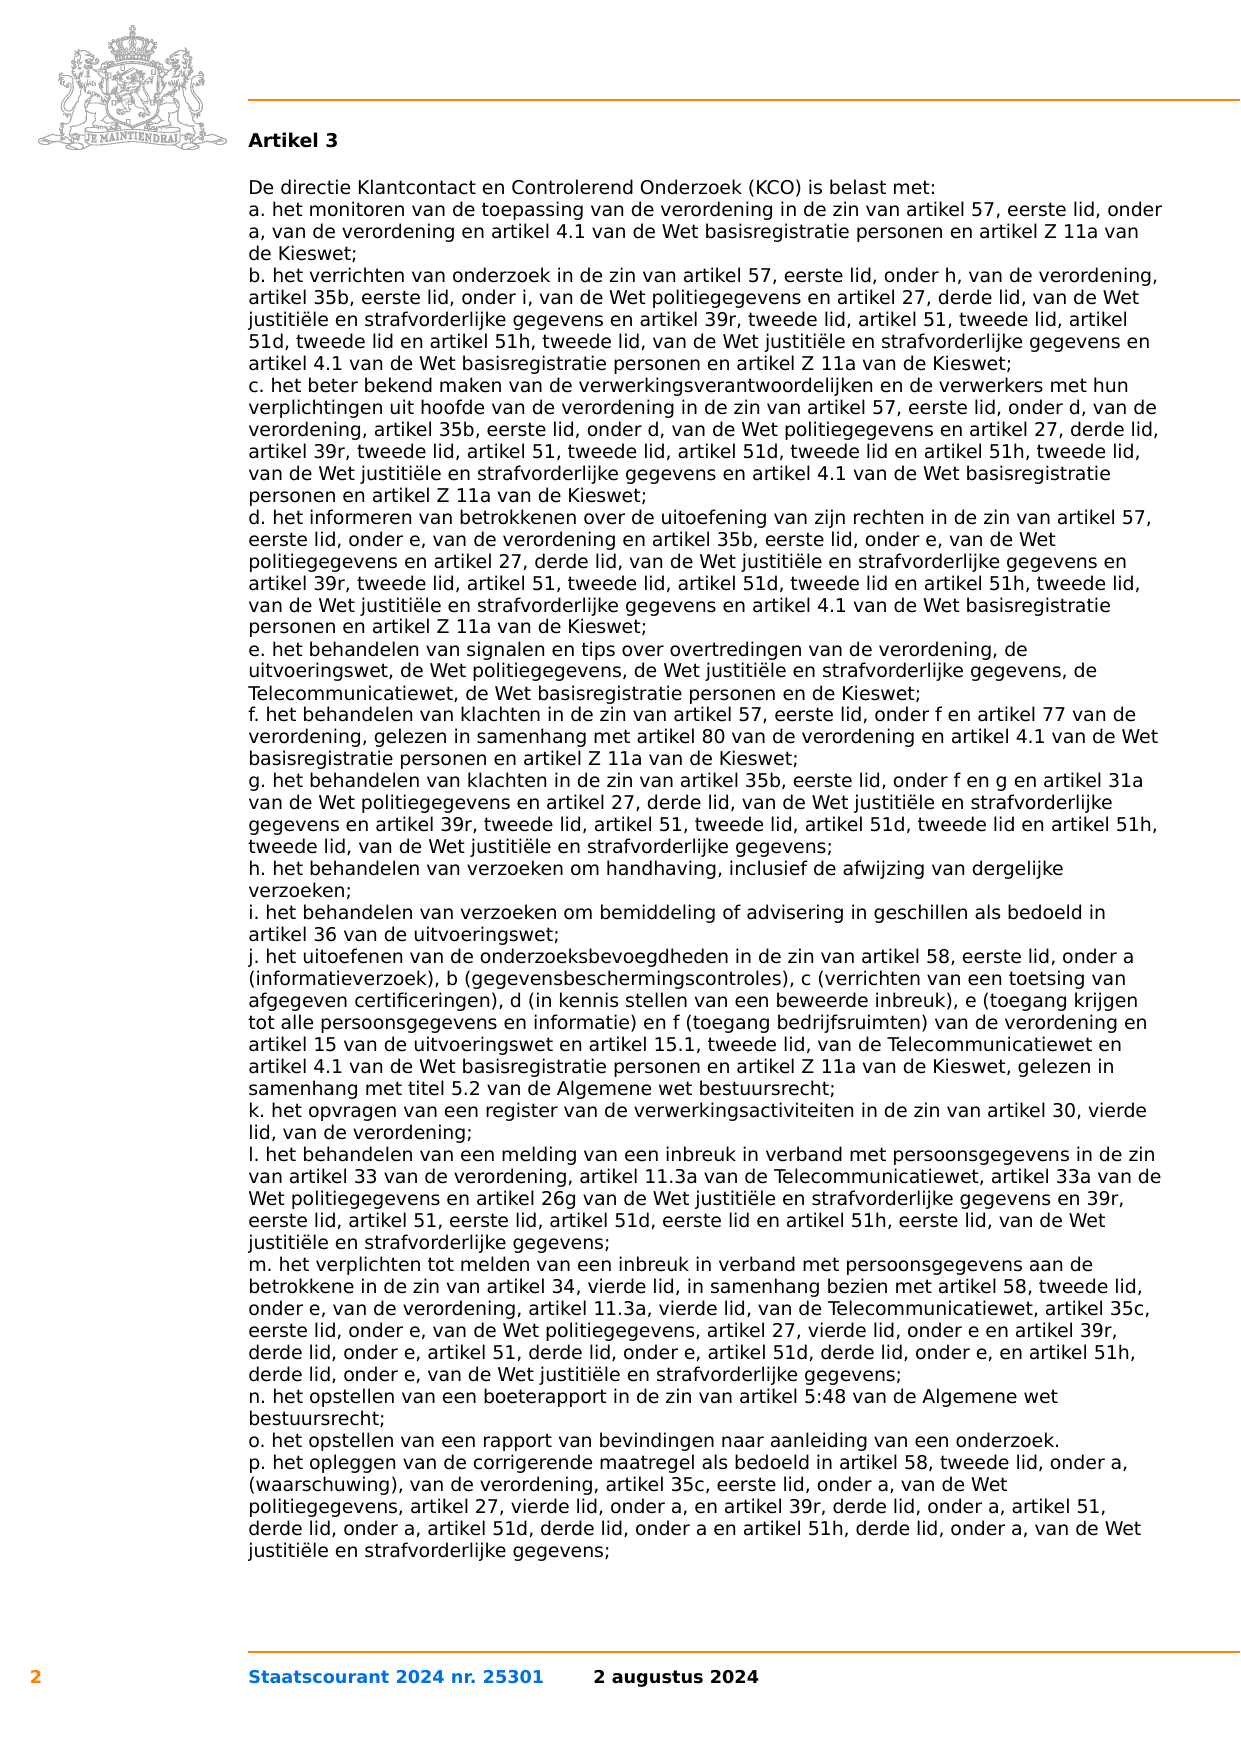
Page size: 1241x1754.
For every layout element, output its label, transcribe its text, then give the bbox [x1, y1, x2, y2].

text f. het behandelen van klachten in de zin van artikel 57, eerste lid, onder f en artikel 77 van de verordening, gelezen in samenhang met artikel 80 van de verordening en artikel 4.1 van de Wet basisregistratie personen en artikel Z 11a van de Kieswet; [248, 704, 1163, 770]
text i. het behandelen van verzoeken om bemiddeling of advisering in geschillen als bedoeld in artikel 36 van de uitvoeringswet; [248, 902, 1163, 946]
text e. het behandelen van signalen en tips over overtredingen van de verordening, de uitvoeringswet, de Wet politiegegevens, de Wet justitiële en strafvorderlijke gegevens, de Telecommunicatiewet, de Wet basisregistratie personen en de Kieswet; [248, 638, 1163, 704]
text k. het opvragen van een register van de verwerkingsactiviteiten in de zin van artikel 30, vierde lid, van de verordening; [248, 1100, 1163, 1144]
text l. het behandelen van een melding van een inbreuk in verband met persoonsgegevens in de zin van artikel 33 van de verordening, artikel 11.3a van de Telecommunicatiewet, artikel 33a van de Wet politiegegevens en artikel 26g van de Wet justitiële en strafvorderlijke gegevens en 39r, eerste lid, artikel 51, eerste lid, artikel 51d, eerste lid en artikel 51h, eerste lid, van de Wet justitiële en strafvorderlijke gegevens; [248, 1144, 1163, 1254]
text a. het monitoren van de toepassing van de verordening in de zin van artikel 57, eerste lid, onder a, van de verordening en artikel 4.1 van de Wet basisregistratie personen en artikel Z 11a van de Kieswet; [248, 199, 1163, 265]
text p. het opleggen van de corrigerende maatregel als bedoeld in artikel 58, tweede lid, onder a, (waarschuwing), van de verordening, artikel 35c, eerste lid, onder a, van de Wet politiegegevens, artikel 27, vierde lid, onder a, en artikel 39r, derde lid, onder a, artikel 51, derde lid, onder a, artikel 51d, derde lid, onder a en artikel 51h, derde lid, onder a, van de Wet justitiële en strafvorderlijke gegevens; [248, 1452, 1163, 1562]
text b. het verrichten van onderzoek in de zin van artikel 57, eerste lid, onder h, van de verordening, artikel 35b, eerste lid, onder i, van de Wet politiegegevens en artikel 27, derde lid, van de Wet justitiële en strafvorderlijke gegevens en artikel 39r, tweede lid, artikel 51, tweede lid, artikel 51d, tweede lid en artikel 51h, tweede lid, van de Wet justitiële en strafvorderlijke gegevens en artikel 4.1 van de Wet basisregistratie personen en artikel Z 11a van de Kieswet; [248, 265, 1163, 375]
text n. het opstellen van een boeterapport in de zin van artikel 5:48 van de Algemene wet bestuursrecht; [248, 1386, 1163, 1430]
text d. het informeren van betrokkenen over de uitoefening van zijn rechten in de zin van artikel 57, eerste lid, onder e, van de verordening en artikel 35b, eerste lid, onder e, van de Wet politiegegevens en artikel 27, derde lid, van de Wet justitiële en strafvorderlijke gegevens en artikel 39r, tweede lid, artikel 51, tweede lid, artikel 51d, tweede lid en artikel 51h, tweede lid, van de Wet justitiële en strafvorderlijke gegevens en artikel 4.1 van de Wet basisregistratie personen en artikel Z 11a van de Kieswet; [248, 507, 1163, 638]
text m. het verplichten tot melden van een inbreuk in verband met persoonsgegevens aan de betrokkene in de zin van artikel 34, vierde lid, in samenhang bezien met artikel 58, tweede lid, onder e, van de verordening, artikel 11.3a, vierde lid, van de Telecommunicatiewet, artikel 35c, eerste lid, onder e, van de Wet politiegegevens, artikel 27, vierde lid, onder e en artikel 39r, derde lid, onder e, artikel 51, derde lid, onder e, artikel 51d, derde lid, onder e, en artikel 51h, derde lid, onder e, van de Wet justitiële en strafvorderlijke gegevens; [248, 1254, 1163, 1386]
picture [38, 25, 227, 150]
text j. het uitoefenen van de onderzoeksbevoegdheden in de zin van artikel 58, eerste lid, onder a (informatieverzoek), b (gegevensbeschermingscontroles), c (verrichten van een toetsing van afgegeven certificeringen), d (in kennis stellen van een beweerde inbreuk), e (toegang krijgen tot alle persoonsgegevens en informatie) en f (toegang bedrijfsruimten) van de verordening en artikel 15 van de uitvoeringswet en artikel 15.1, tweede lid, van de Telecommunicatiewet en artikel 4.1 van de Wet basisregistratie personen en artikel Z 11a van de Kieswet, gelezen in samenhang met titel 5.2 van de Algemene wet bestuursrecht; [248, 946, 1163, 1100]
text g. het behandelen van klachten in de zin van artikel 35b, eerste lid, onder f en g en artikel 31a van de Wet politiegegevens en artikel 27, derde lid, van de Wet justitiële en strafvorderlijke gegevens en artikel 39r, tweede lid, artikel 51, tweede lid, artikel 51d, tweede lid en artikel 51h, tweede lid, van de Wet justitiële en strafvorderlijke gegevens; [248, 770, 1163, 858]
text o. het opstellen van een rapport van bevindingen naar aanleiding van een onderzoek. [248, 1430, 1163, 1452]
text De directie Klantcontact en Controlerend Onderzoek (KCO) is belast met: [248, 177, 1163, 199]
subtitle Artikel 3 [248, 130, 1163, 152]
text h. het behandelen van verzoeken om handhaving, inclusief de afwijzing van dergelijke verzoeken; [248, 858, 1163, 902]
text c. het beter bekend maken van de verwerkingsverantwoordelijken en de verwerkers met hun verplichtingen uit hoofde van de verordening in de zin van artikel 57, eerste lid, onder d, van de verordening, artikel 35b, eerste lid, onder d, van de Wet politiegegevens en artikel 27, derde lid, artikel 39r, tweede lid, artikel 51, tweede lid, artikel 51d, tweede lid en artikel 51h, tweede lid, van de Wet justitiële en strafvorderlijke gegevens en artikel 4.1 van de Wet basisregistratie personen en artikel Z 11a van de Kieswet; [248, 375, 1163, 507]
